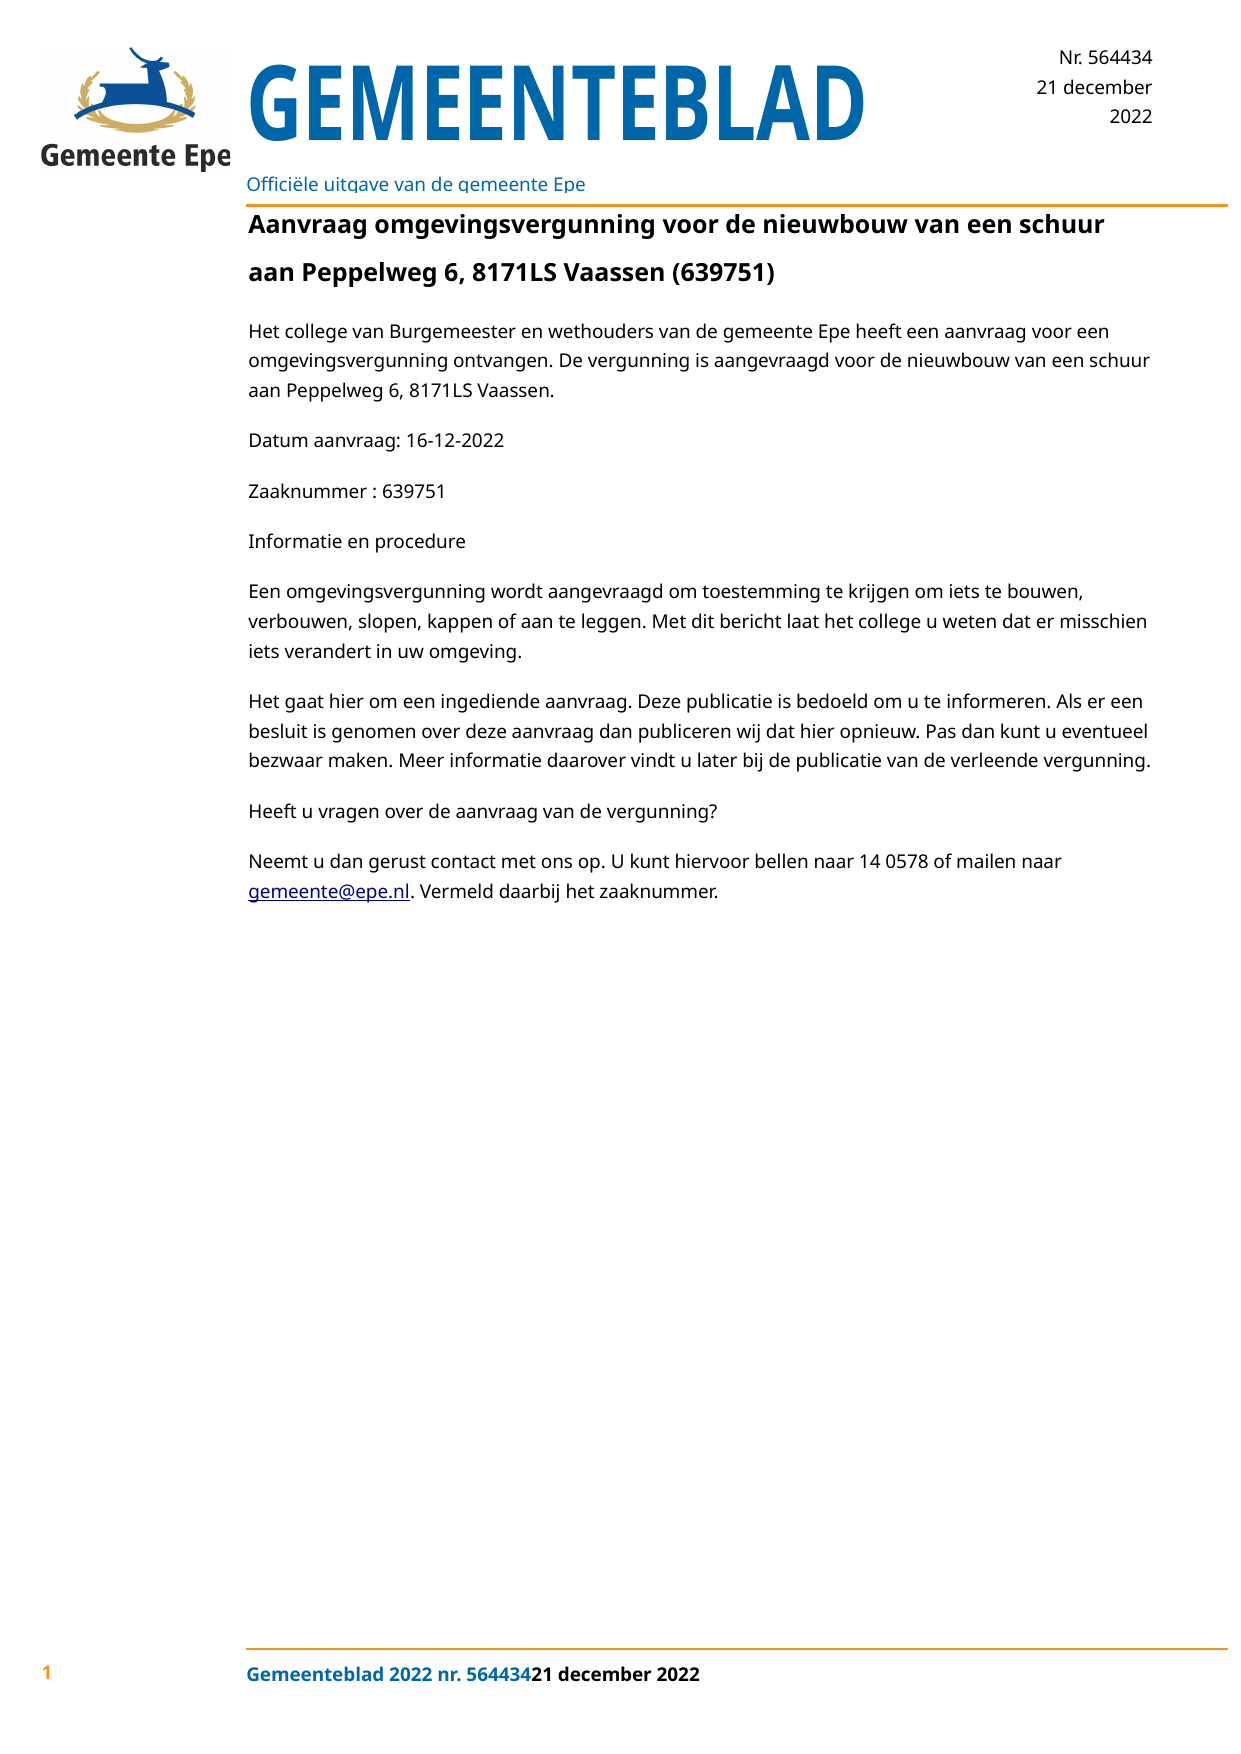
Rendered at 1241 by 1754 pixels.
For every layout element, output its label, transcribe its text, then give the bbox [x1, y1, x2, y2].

text Heeft u vragen over de aanvraag van de vergunning? [248, 798, 1152, 824]
text Neemt u dan gerust contact met ons op. U kunt hiervoor bellen naar 14 0578 of mailen naar gemeente@epe.nl. Vermeld daarbij het zaaknummer. [248, 848, 1152, 904]
text Het gaat hier om een ingediende aanvraag. Deze publicatie is bedoeld om u te informeren. Als er een besluit is genomen over deze aanvraag dan publiceren wij dat hier opnieuw. Pas dan kunt u eventueel bezwaar maken. Meer informatie daarover vindt u later bij de publicatie van de verleende vergunning. [248, 688, 1152, 773]
text Datum aanvraag: 16-12-2022 [248, 427, 1152, 453]
text Informatie en procedure [248, 528, 1152, 554]
picture [41, 47, 231, 172]
text Het college van Burgemeester en wethouders van de gemeente Epe heeft een aanvraag voor een omgevingsvergunning ontvangen. De vergunning is aangevraagd voor de nieuwbouw van een schuur aan Peppelweg 6, 8171LS Vaassen. [248, 318, 1152, 403]
text Aanvraag omgevingsvergunning voor de nieuwbouw van een schuur aan Peppelweg 6, 8171LS Vaassen (639751) [248, 207, 1152, 288]
text Zaaknummer : 639751 [248, 478, 1152, 504]
text Een omgevingsvergunning wordt aangevraagd om toestemming te krijgen om iets te bouwen, verbouwen, slopen, kappen of aan te leggen. Met dit bericht laat het college u weten dat er misschien iets verandert in uw omgeving. [248, 579, 1152, 664]
